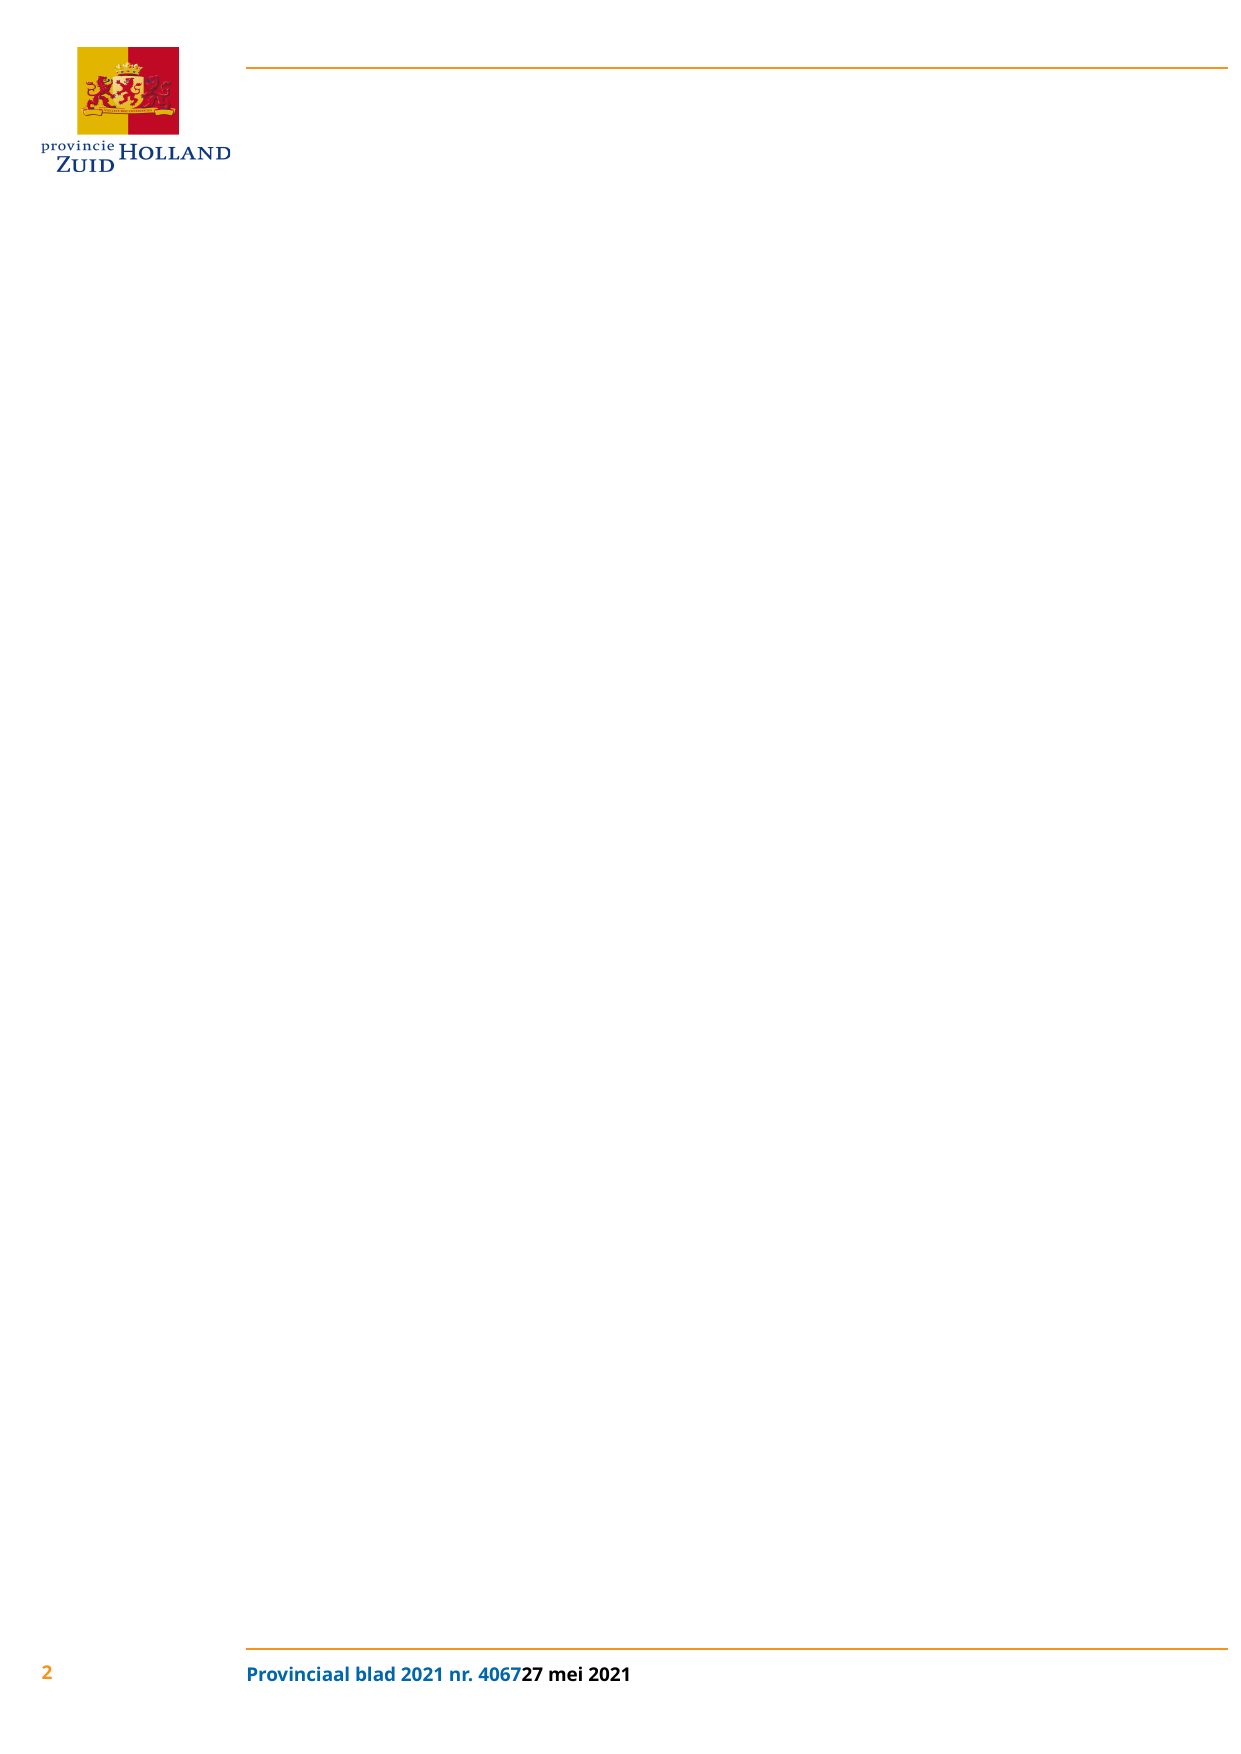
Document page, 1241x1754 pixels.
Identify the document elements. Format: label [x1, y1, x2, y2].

picture [41, 47, 231, 172]
